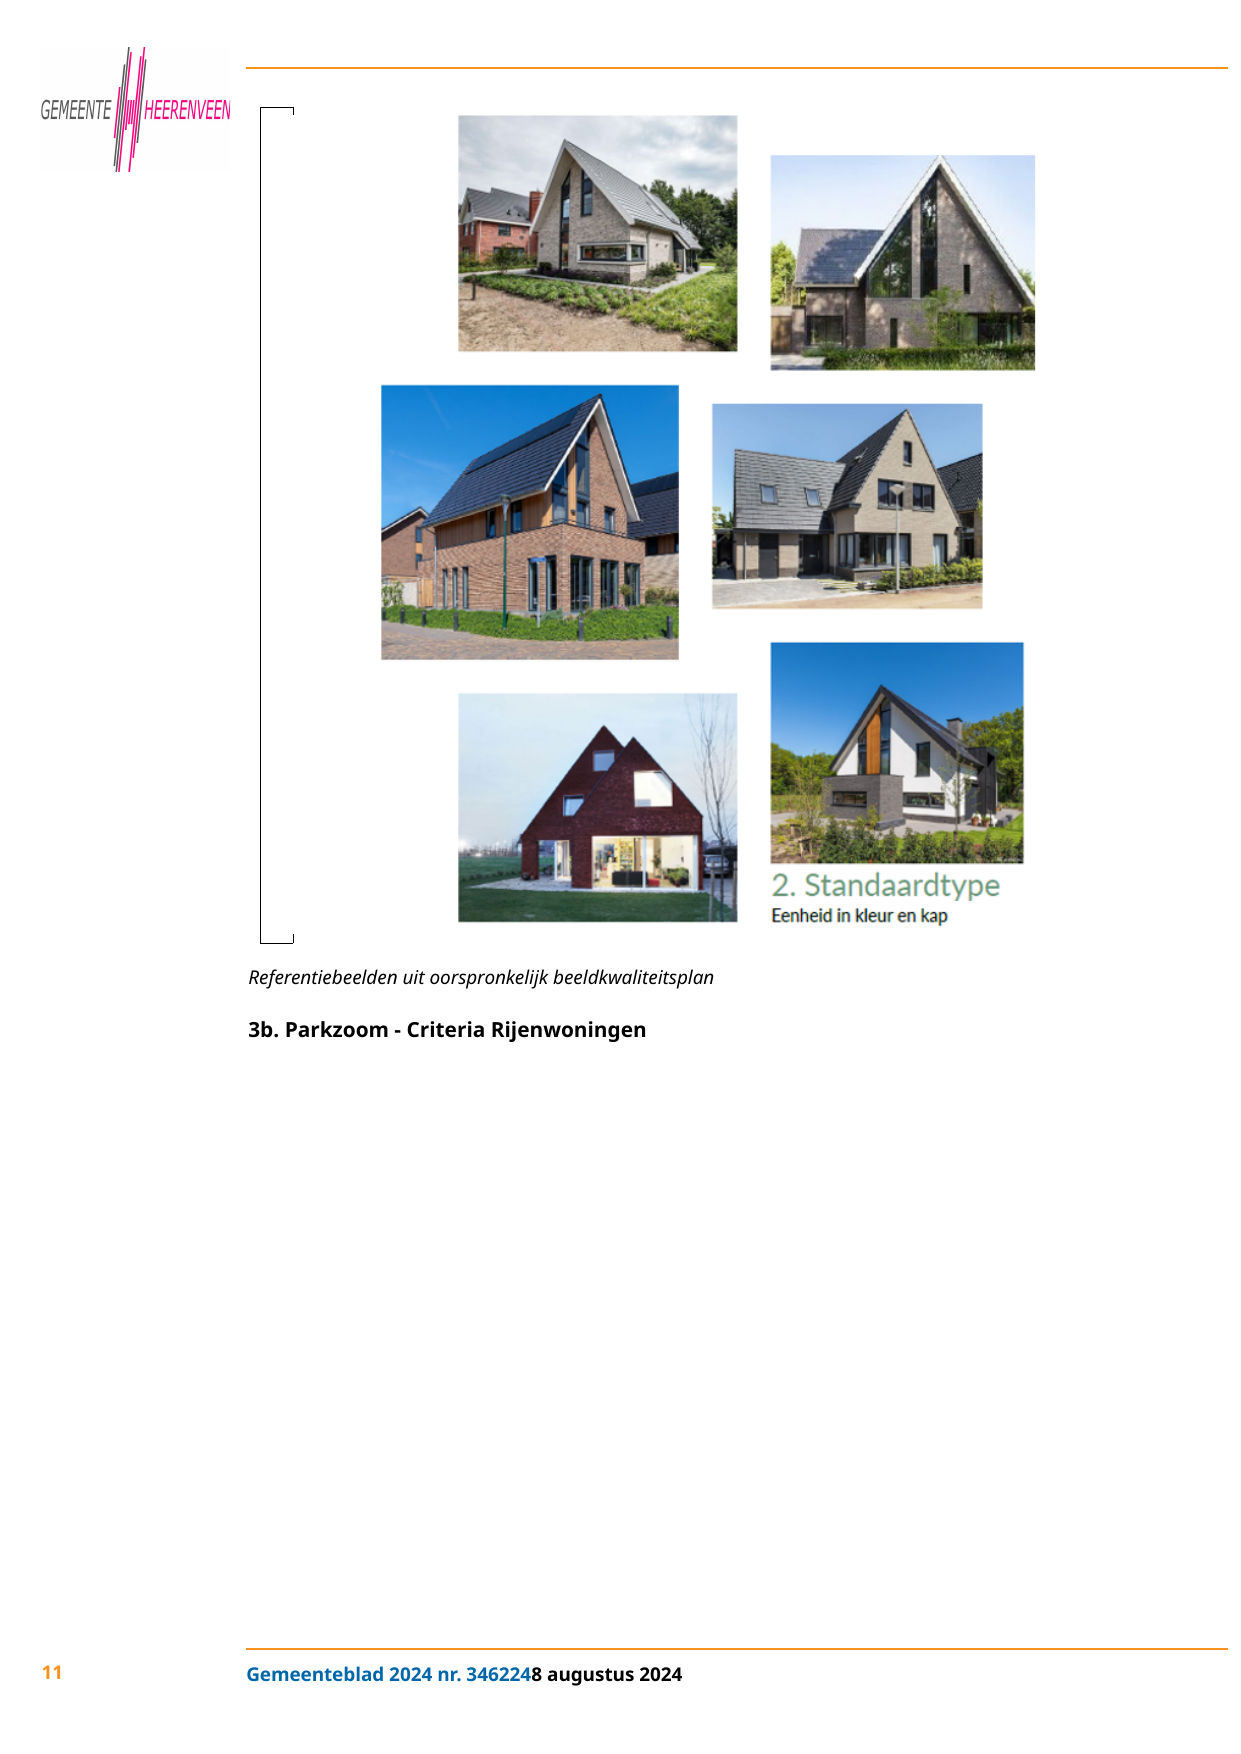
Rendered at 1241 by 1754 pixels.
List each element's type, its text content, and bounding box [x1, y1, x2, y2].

picture [268, 115, 1173, 934]
picture [41, 47, 231, 172]
text Referentiebeelden uit oorspronkelijk beeldkwaliteitsplan [248, 964, 1152, 990]
text 3b. Parkzoom - Criteria Rijenwoningen [248, 1015, 1152, 1043]
